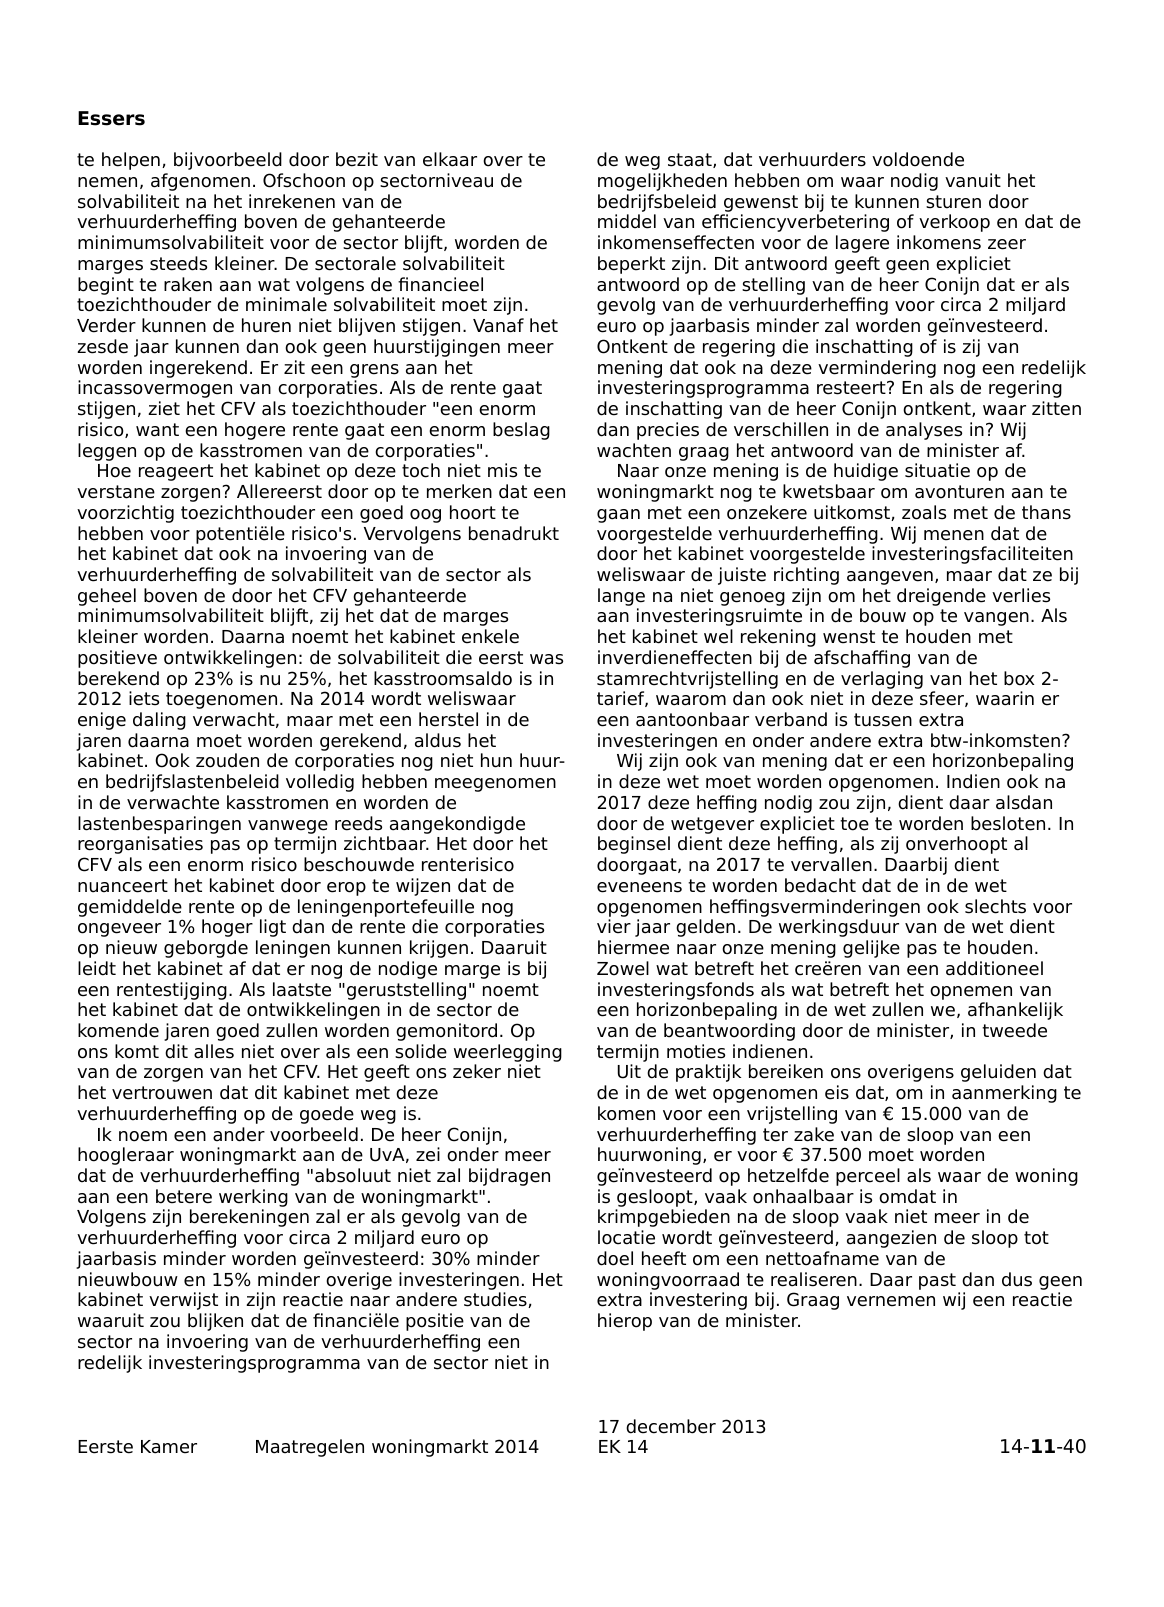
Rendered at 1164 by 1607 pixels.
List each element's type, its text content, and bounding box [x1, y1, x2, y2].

text Ik noem een ander voorbeeld. De heer Conijn, hoogleraar woningmarkt aan de UvA, zei onder meer dat de verhuurderheffing "absoluut niet zal bijdragen aan een betere werking van de woningmarkt". Volgens zijn berekeningen zal er als gevolg van de verhuurderheffing voor circa 2 miljard euro op jaarbasis minder worden geïnvesteerd: 30% minder nieuwbouw en 15% minder overige investeringen. Het kabinet verwijst in zijn reactie naar andere studies, waaruit zou blijken dat de financiële positie van de sector na invoering van de verhuurderheffing een redelijk investeringsprogramma van de sector niet in [77, 1124, 567, 1373]
text Naar onze mening is de huidige situatie op de woningmarkt nog te kwetsbaar om avonturen aan te gaan met een onzekere uitkomst, zoals met de thans voorgestelde verhuurderheffing. Wij menen dat de door het kabinet voorgestelde investeringsfaciliteiten weliswaar de juiste richting aangeven, maar dat ze bij lange na niet genoeg zijn om het dreigende verlies aan investeringsruimte in de bouw op te vangen. Als het kabinet wel rekening wenst te houden met inverdieneffecten bij de afschaffing van de stamrechtvrijstelling en de verlaging van het box 2-tarief, waarom dan ook niet in deze sfeer, waarin er een aantoonbaar verband is tussen extra investeringen en onder andere extra btw-inkomsten? [596, 461, 1087, 751]
text de weg staat, dat verhuurders voldoende mogelijkheden hebben om waar nodig vanuit het bedrijfsbeleid gewenst bij te kunnen sturen door middel van efficiencyverbetering of verkoop en dat de inkomenseffecten voor de lagere inkomens zeer beperkt zijn. Dit antwoord geeft geen expliciet antwoord op de stelling van de heer Conijn dat er als gevolg van de verhuurderheffing voor circa 2 miljard euro op jaarbasis minder zal worden geïnvesteerd. Ontkent de regering die inschatting of is zij van mening dat ook na deze vermindering nog een redelijk investeringsprogramma resteert? En als de regering de inschatting van de heer Conijn ontkent, waar zitten dan precies de verschillen in de analyses in? Wij wachten graag het antwoord van de minister af. [596, 150, 1087, 461]
text Wij zijn ook van mening dat er een horizonbepaling in deze wet moet worden opgenomen. Indien ook na 2017 deze heffing nodig zou zijn, dient daar alsdan door de wetgever expliciet toe te worden besloten. In beginsel dient deze heffing, als zij onverhoopt al doorgaat, na 2017 te vervallen. Daarbij dient eveneens te worden bedacht dat de in de wet opgenomen heffingsverminderingen ook slechts voor vier jaar gelden. De werkingsduur van de wet dient hiermee naar onze mening gelijke pas te houden. Zowel wat betreft het creëren van een additioneel investeringsfonds als wat betreft het opnemen van een horizonbepaling in de wet zullen we, afhankelijk van de beantwoording door de minister, in tweede termijn moties indienen. [596, 751, 1087, 1062]
text Uit de praktijk bereiken ons overigens geluiden dat de in de wet opgenomen eis dat, om in aanmerking te komen voor een vrijstelling van € 15.000 van de verhuurderheffing ter zake van de sloop van een huurwoning, er voor € 37.500 moet worden geïnvesteerd op hetzelfde perceel als waar de woning is gesloopt, vaak onhaalbaar is omdat in krimpgebieden na de sloop vaak niet meer in de locatie wordt geïnvesteerd, aangezien de sloop tot doel heeft om een nettoafname van de woningvoorraad te realiseren. Daar past dan dus geen extra investering bij. Graag vernemen wij een reactie hierop van de minister. [596, 1062, 1087, 1332]
text te helpen, bijvoorbeeld door bezit van elkaar over te nemen, afgenomen. Ofschoon op sectorniveau de solvabiliteit na het inrekenen van de verhuurderheffing boven de gehanteerde minimumsolvabiliteit voor de sector blijft, worden de marges steeds kleiner. De sectorale solvabiliteit begint te raken aan wat volgens de financieel toezichthouder de minimale solvabiliteit moet zijn. Verder kunnen de huren niet blijven stijgen. Vanaf het zesde jaar kunnen dan ook geen huurstijgingen meer worden ingerekend. Er zit een grens aan het incassovermogen van corporaties. Als de rente gaat stijgen, ziet het CFV als toezichthouder "een enorm risico, want een hogere rente gaat een enorm beslag leggen op de kasstromen van de corporaties". [77, 150, 567, 461]
text Hoe reageert het kabinet op deze toch niet mis te verstane zorgen? Allereerst door op te merken dat een voorzichtig toezichthouder een goed oog hoort te hebben voor potentiële risico's. Vervolgens benadrukt het kabinet dat ook na invoering van de verhuurderheffing de solvabiliteit van de sector als geheel boven de door het CFV gehanteerde minimumsolvabiliteit blijft, zij het dat de marges kleiner worden. Daarna noemt het kabinet enkele positieve ontwikkelingen: de solvabiliteit die eerst was berekend op 23% is nu 25%, het kasstroomsaldo is in 2012 iets toegenomen. Na 2014 wordt weliswaar enige daling verwacht, maar met een herstel in de jaren daarna moet worden gerekend, aldus het kabinet. Ook zouden de corporaties nog niet hun huur- en bedrijfslastenbeleid volledig hebben meegenomen in de verwachte kasstromen en worden de lastenbesparingen vanwege reeds aangekondigde reorganisaties pas op termijn zichtbaar. Het door het CFV als een enorm risico beschouwde renterisico nuanceert het kabinet door erop te wijzen dat de gemiddelde rente op de leningenportefeuille nog ongeveer 1% hoger ligt dan de rente die corporaties op nieuw geborgde leningen kunnen krijgen. Daaruit leidt het kabinet af dat er nog de nodige marge is bij een rentestijging. Als laatste "geruststelling" noemt het kabinet dat de ontwikkelingen in de sector de komende jaren goed zullen worden gemonitord. Op ons komt dit alles niet over als een solide weerlegging van de zorgen van het CFV. Het geeft ons zeker niet het vertrouwen dat dit kabinet met deze verhuurderheffing op de goede weg is. [77, 461, 567, 1124]
